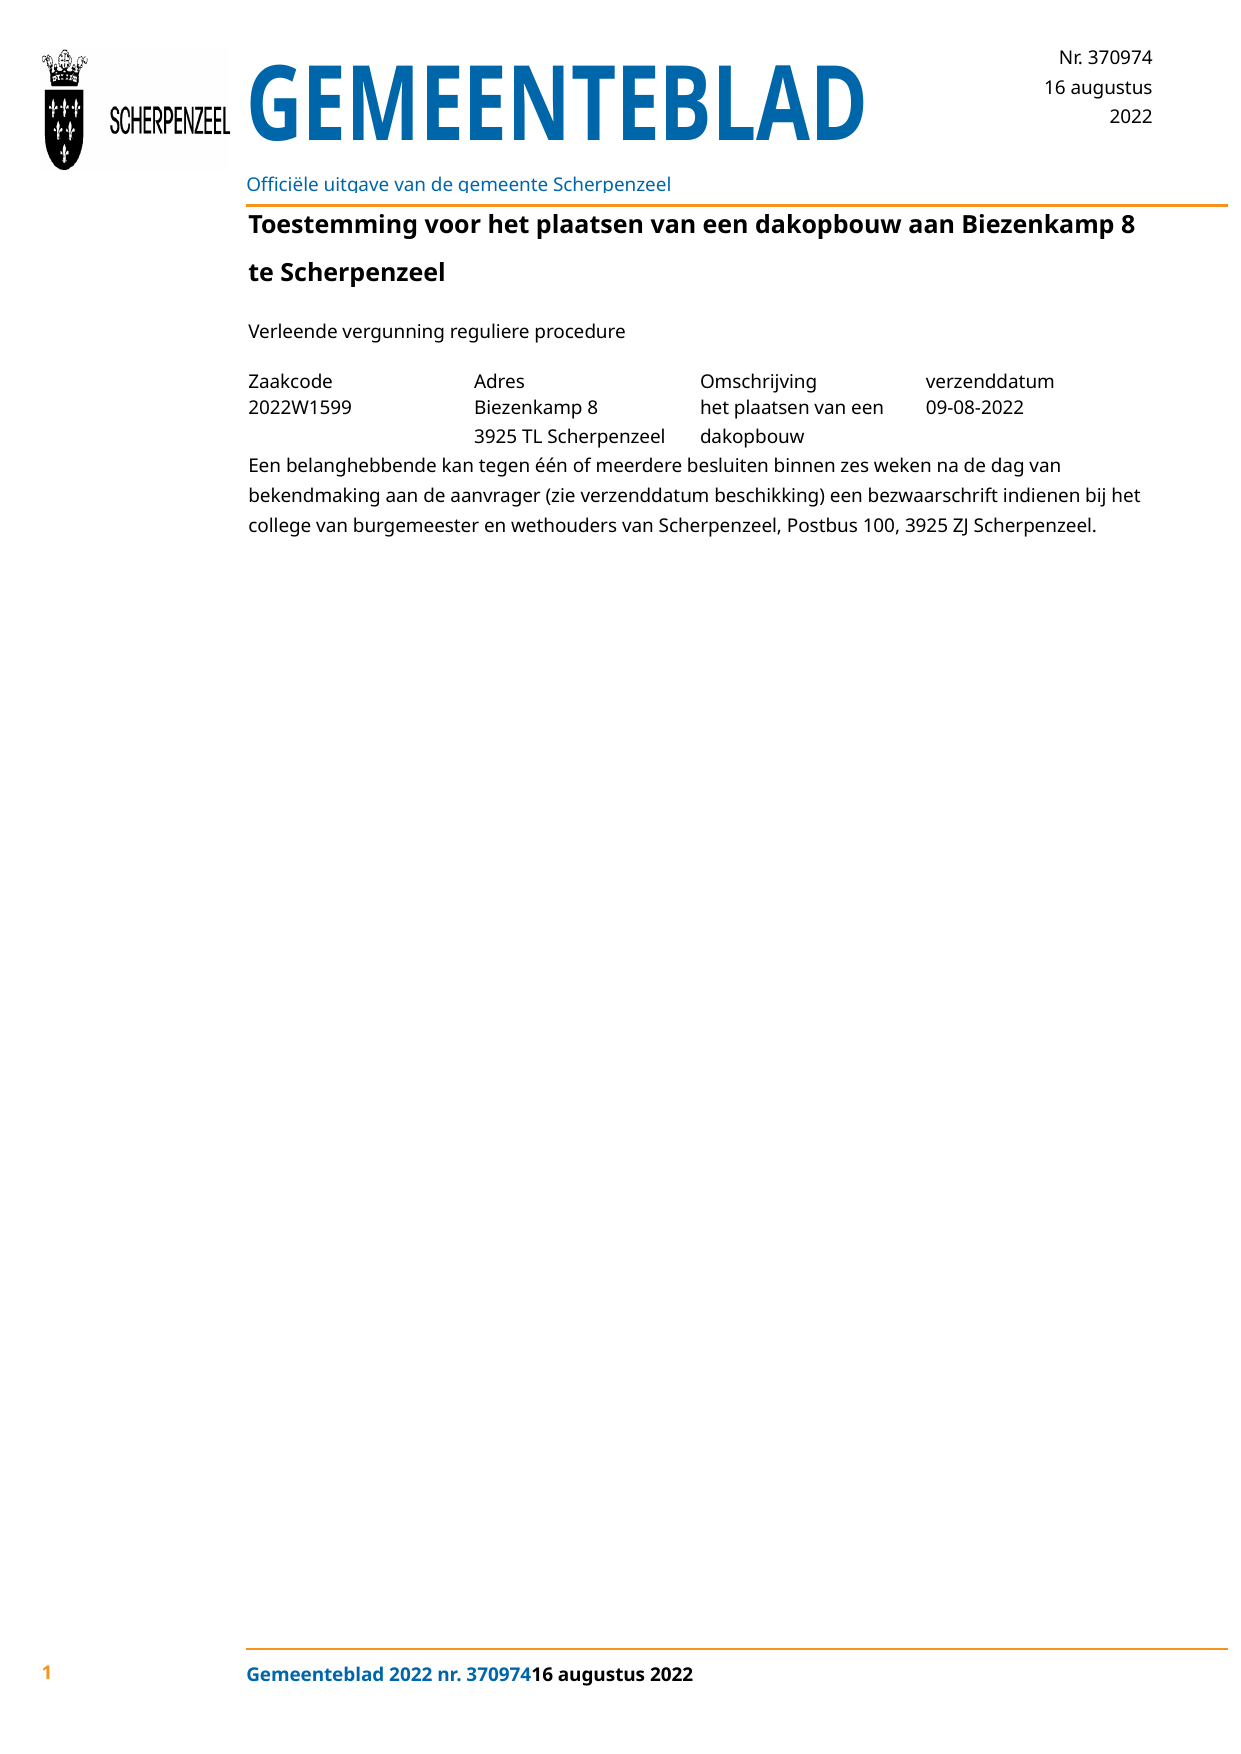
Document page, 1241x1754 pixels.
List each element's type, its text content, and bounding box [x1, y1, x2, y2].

table_cell Biezenkamp 8 3925 TL Scherpenzeel [474, 394, 700, 449]
table_cell 2022W1599 [248, 394, 474, 449]
table_header Zaakcode [248, 369, 474, 394]
table_header verzenddatum [926, 369, 1152, 394]
text Een belanghebbende kan tegen één of meerdere besluiten binnen zes weken na de dag van bekendmaking aan de aanvrager (zie verzenddatum beschikking) een bezwaarschrift indienen bij het college van burgemeester en wethouders van Scherpenzeel, Postbus 100, 3925 ZJ Scherpenzeel. [248, 453, 1152, 538]
table_header Adres [474, 369, 700, 394]
text Verleende vergunning reguliere procedure [248, 318, 1152, 344]
text Toestemming voor het plaatsen van een dakopbouw aan Biezenkamp 8 te Scherpenzeel [248, 207, 1152, 288]
table_cell het plaatsen van een dakopbouw [700, 394, 926, 449]
table_header Omschrijving [700, 369, 926, 394]
table_cell 09-08-2022 [926, 394, 1152, 449]
picture [41, 47, 231, 172]
